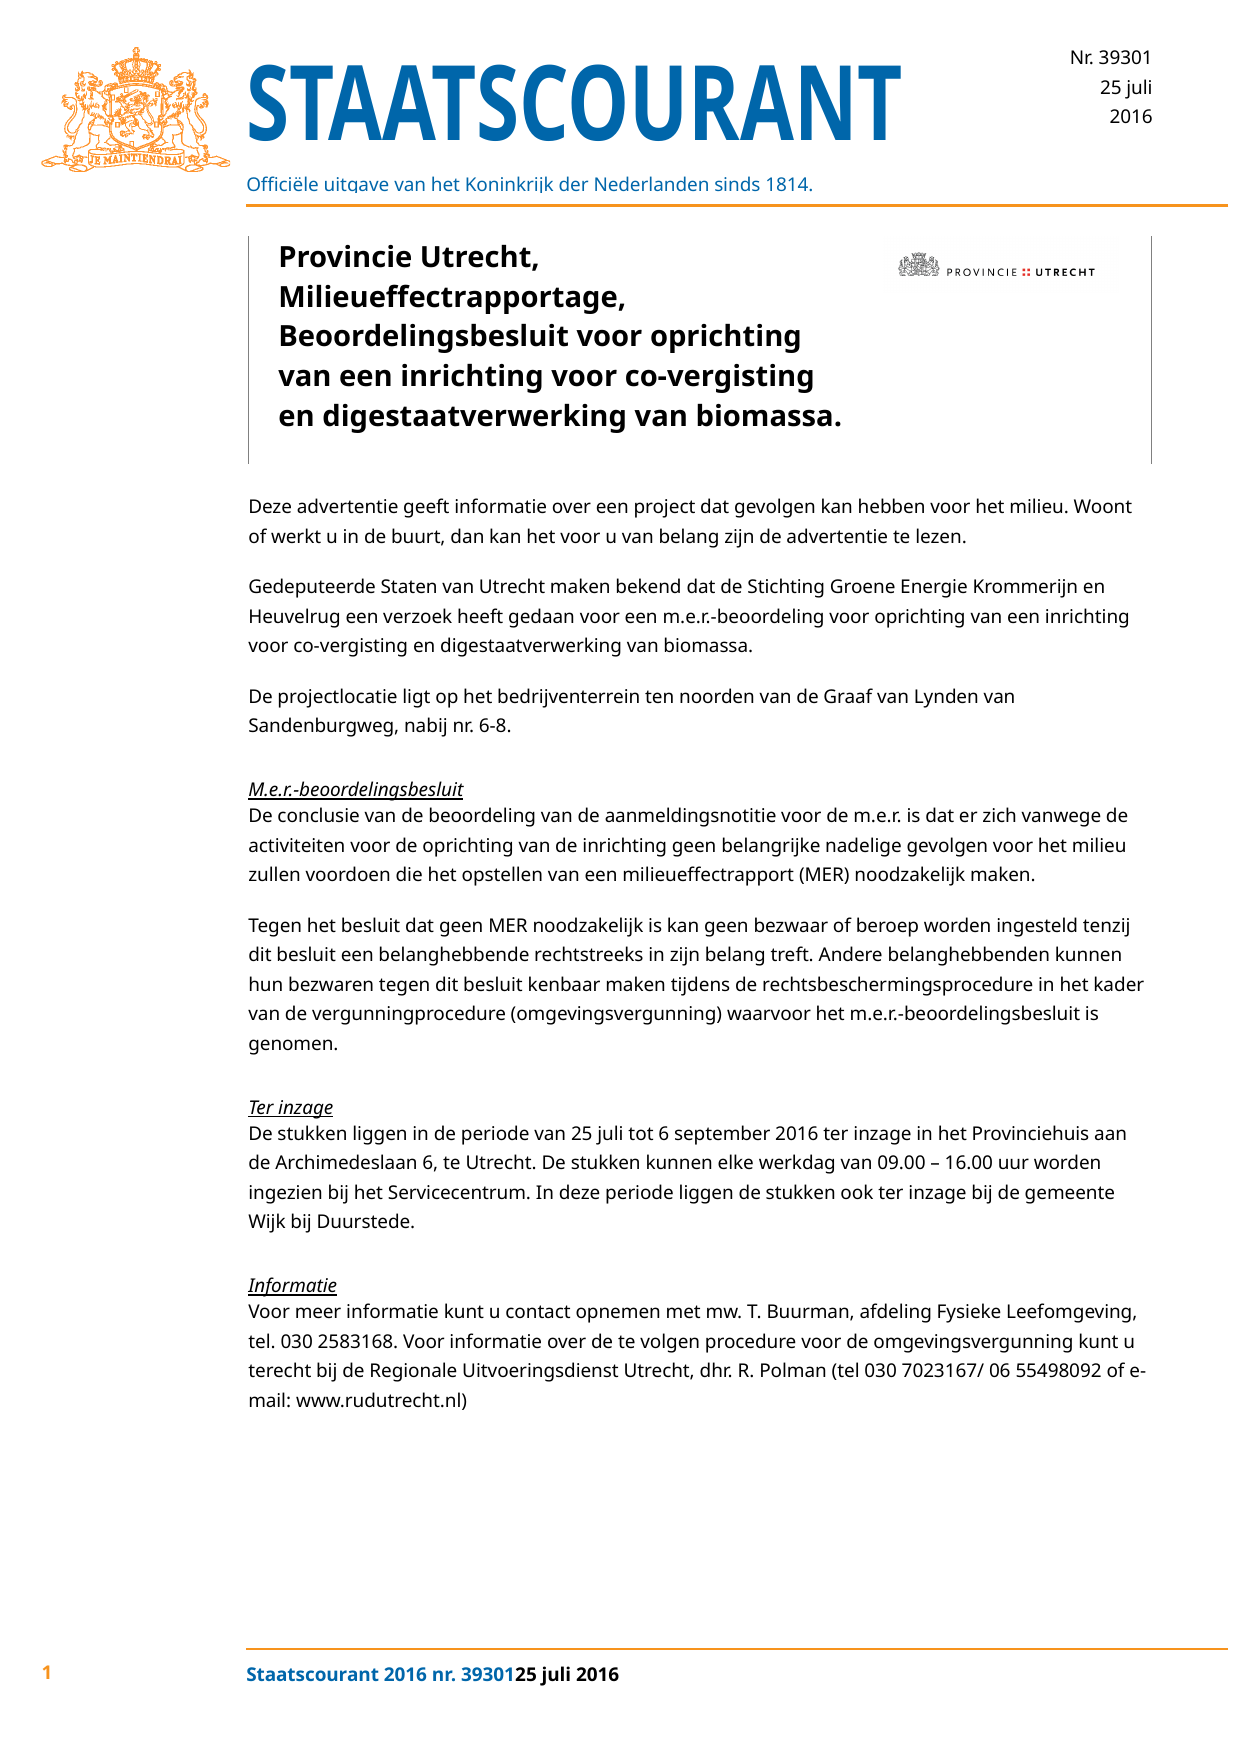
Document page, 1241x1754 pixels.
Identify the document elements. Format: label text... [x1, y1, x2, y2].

text De stukken liggen in de periode van 25 juli tot 6 september 2016 ter inzage in het Provinciehuis aan de Archimedeslaan 6, te Utrecht. De stukken kunnen elke werkdag van 09.00 – 16.00 uur worden ingezien bij het Servicecentrum. In deze periode liggen de stukken ook ter inzage bij de gemeente Wijk bij Duurstede. [248, 1120, 1152, 1234]
table_header [850, 236, 1151, 464]
text Deze advertentie geeft informatie over een project dat gevolgen kan hebben voor het milieu. Woont of werkt u in de buurt, dan kan het voor u van belang zijn de advertentie te lezen. [248, 493, 1152, 549]
text Voor meer informatie kunt u contact opnemen met mw. T. Buurman, afdeling Fysieke Leefomgeving, tel. 030 2583168. Voor informatie over de te volgen procedure voor de omgevingsvergunning kunt u terecht bij de Regionale Uitvoeringsdienst Utrecht, dhr. R. Polman (tel 030 7023167/ 06 55498092 of e-mail: www.rudutrecht.nl) [248, 1298, 1152, 1413]
text Tegen het besluit dat geen MER noodzakelijk is kan geen bezwaar of beroep worden ingesteld tenzij dit besluit een belanghebbende rechtstreeks in zijn belang treft. Andere belanghebbenden kunnen hun bezwaren tegen dit besluit kenbaar maken tijdens de rechtsbeschermingsprocedure in het kader van de vergunningprocedure (omgevingsvergunning) waarvoor het m.e.r.-beoordelingsbesluit is genomen. [248, 912, 1152, 1056]
picture [882, 236, 1119, 293]
text De conclusie van de beoordeling van de aanmeldingsnotitie voor de m.e.r. is dat er zich vanwege de activiteiten voor de oprichting van de inrichting geen belangrijke nadelige gevolgen voor het milieu zullen voordoen die het opstellen van een milieueffectrapport (MER) noodzakelijk maken. [248, 802, 1152, 887]
text Informatie [248, 1272, 1152, 1298]
text Gedeputeerde Staten van Utrecht maken bekend dat de Stichting Groene Energie Krommerijn en Heuvelrug een verzoek heeft gedaan voor een m.e.r.-beoordeling voor oprichting van een inrichting voor co-vergisting en digestaatverwerking van biomassa. [248, 573, 1152, 658]
text M.e.r.-beoordelingsbesluit [248, 776, 1152, 802]
text Ter inzage [248, 1094, 1152, 1120]
picture [41, 47, 231, 172]
text De projectlocatie ligt op het bedrijventerrein ten noorden van de Graaf van Lynden van Sandenburgweg, nabij nr. 6-8. [248, 683, 1152, 738]
table_header Provincie Utrecht, Milieueffectrapportage, Beoordelingsbesluit voor oprichting van een inrichting voor co-vergisting en digestaatverwerking van biomassa. [249, 236, 850, 464]
